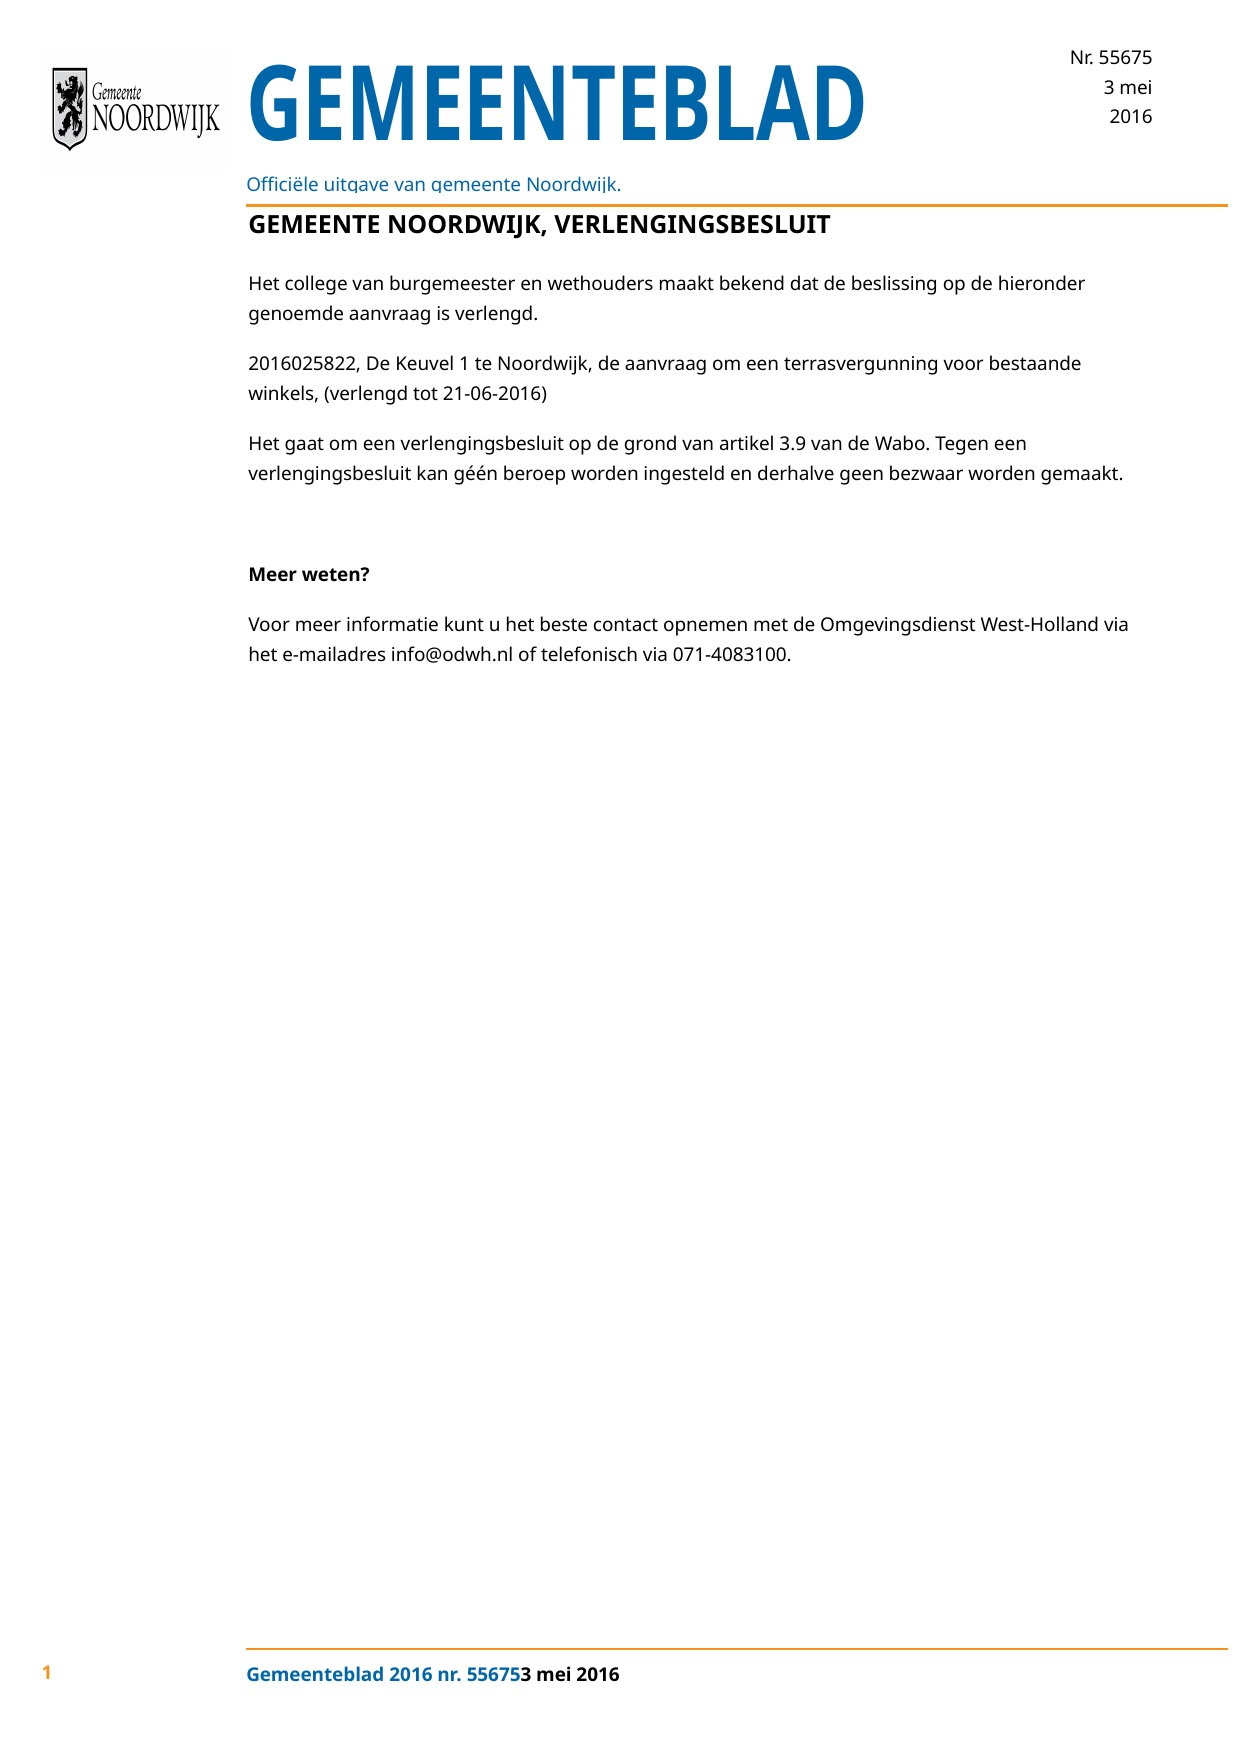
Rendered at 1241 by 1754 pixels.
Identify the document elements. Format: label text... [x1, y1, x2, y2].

text GEMEENTE NOORDWIJK, VERLENGINGSBESLUIT [248, 207, 1152, 241]
text Meer weten? [248, 561, 1152, 586]
text Het gaat om een verlengingsbesluit op de grond van artikel 3.9 van de Wabo. Tegen een verlengingsbesluit kan géén beroep worden ingesteld en derhalve geen bezwaar worden gemaakt. [248, 430, 1152, 486]
text Voor meer informatie kunt u het beste contact opnemen met de Omgevingsdienst West-Holland via het e-mailadres info@odwh.nl of telefonisch via 071-4083100. [248, 611, 1152, 666]
picture [41, 47, 231, 172]
text Het college van burgemeester en wethouders maakt bekend dat de beslissing op de hieronder genoemde aanvraag is verlengd. [248, 270, 1152, 326]
text 2016025822, De Keuvel 1 te Noordwijk, de aanvraag om een terrasvergunning voor bestaande winkels, (verlengd tot 21-06-2016) [248, 350, 1152, 406]
